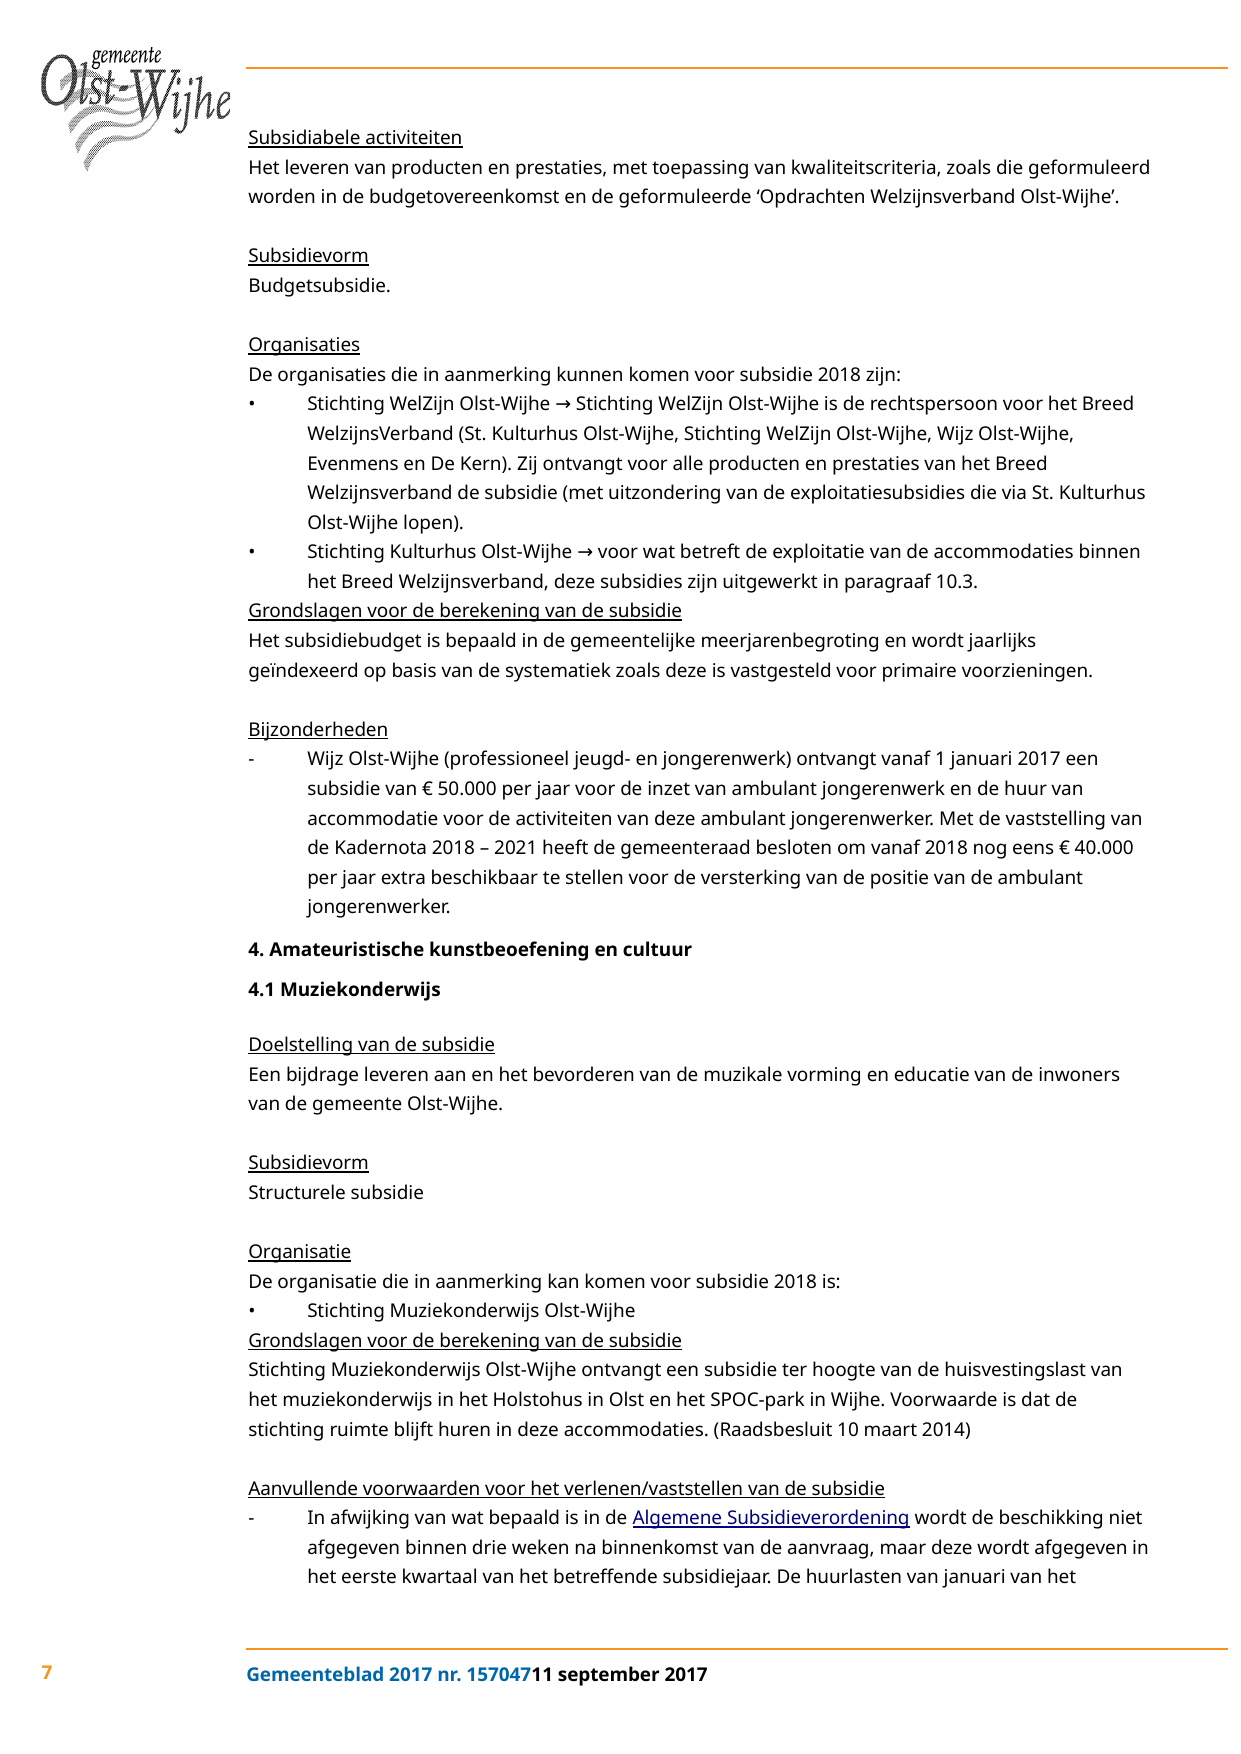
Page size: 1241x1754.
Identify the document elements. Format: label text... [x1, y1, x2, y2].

text Aanvullende voorwaarden voor het verlenen/vaststellen van de subsidie [248, 1475, 1152, 1501]
list Wijz Olst-Wijhe (professioneel jeugd- en jongerenwerk) ontvangt vanaf 1 januari 2017 een subsidie van € 50.000 per jaar voor de inzet van ambulant jongerenwerk en de huur van accommodatie voor de activiteiten van deze ambulant jongerenwerker. Met de vaststelling van de Kadernota 2018 – 2021 heeft de gemeenteraad besloten om vanaf 2018 nog eens € 40.000 per jaar extra beschikbaar te stellen voor de versterking van de positie van de ambulant jongerenwerker. [248, 746, 1152, 919]
picture [41, 47, 231, 172]
list In afwijking van wat bepaald is in de Algemene Subsidieverordening wordt de beschikking niet afgegeven binnen drie weken na binnenkomst van de aanvraag, maar deze wordt afgegeven in het eerste kwartaal van het betreffende subsidiejaar. De huurlasten van januari van het [248, 1504, 1152, 1589]
list Stichting Muziekonderwijs Olst-Wijhe [248, 1297, 1152, 1323]
text Organisatie [248, 1238, 1152, 1264]
text De organisatie die in aanmerking kan komen voor subsidie 2018 is: [248, 1268, 1152, 1294]
list Stichting WelZijn Olst-Wijhe → Stichting WelZijn Olst-Wijhe is de rechtspersoon voor het Breed WelzijnsVerband (St. Kulturhus Olst-Wijhe, Stichting WelZijn Olst-Wijhe, Wijz Olst-Wijhe, Evenmens en De Kern). Zij ontvangt voor alle producten en prestaties van het Breed Welzijnsverband de subsidie (met uitzondering van de exploitatiesubsidies die via St. Kulturhus Olst-Wijhe lopen). [248, 391, 1152, 535]
text Het subsidiebudget is bepaald in de gemeentelijke meerjarenbegroting en wordt jaarlijks geïndexeerd op basis van de systematiek zoals deze is vastgesteld voor primaire voorzieningen. [248, 627, 1152, 683]
text Subsidievorm [248, 243, 1152, 268]
text Bijzonderheden [248, 716, 1152, 742]
text Grondslagen voor de berekening van de subsidie [248, 598, 1152, 623]
text Budgetsubsidie. [248, 272, 1152, 298]
text Subsidievorm [248, 1149, 1152, 1175]
text Stichting Muziekonderwijs Olst-Wijhe ontvangt een subsidie ter hoogte van de huisvestingslast van het muziekonderwijs in het Holstohus in Olst en het SPOC-park in Wijhe. Voorwaarde is dat de stichting ruimte blijft huren in deze accommodaties. (Raadsbesluit 10 maart 2014) [248, 1357, 1152, 1442]
text Een bijdrage leveren aan en het bevorderen van de muzikale vorming en educatie van de inwoners van de gemeente Olst-Wijhe. [248, 1061, 1152, 1116]
list Stichting Kulturhus Olst-Wijhe → voor wat betreft de exploitatie van de accommodaties binnen het Breed Welzijnsverband, deze subsidies zijn uitgewerkt in paragraaf 10.3. [248, 538, 1152, 594]
text De organisaties die in aanmerking kunnen komen voor subsidie 2018 zijn: [248, 361, 1152, 387]
text Structurele subsidie [248, 1179, 1152, 1205]
text Grondslagen voor de berekening van de subsidie [248, 1327, 1152, 1353]
text Doelstelling van de subsidie [248, 1031, 1152, 1057]
text 4. Amateuristische kunstbeoefening en cultuur [248, 937, 1152, 962]
text Het leveren van producten en prestaties, met toepassing van kwaliteitscriteria, zoals die geformuleerd worden in de budgetovereenkomst en de geformuleerde ‘Opdrachten Welzijnsverband Olst-Wijhe’. [248, 154, 1152, 209]
text Organisaties [248, 331, 1152, 357]
text Subsidiabele activiteiten [248, 124, 1152, 150]
text 4.1 Muziekonderwijs [248, 976, 1152, 1002]
